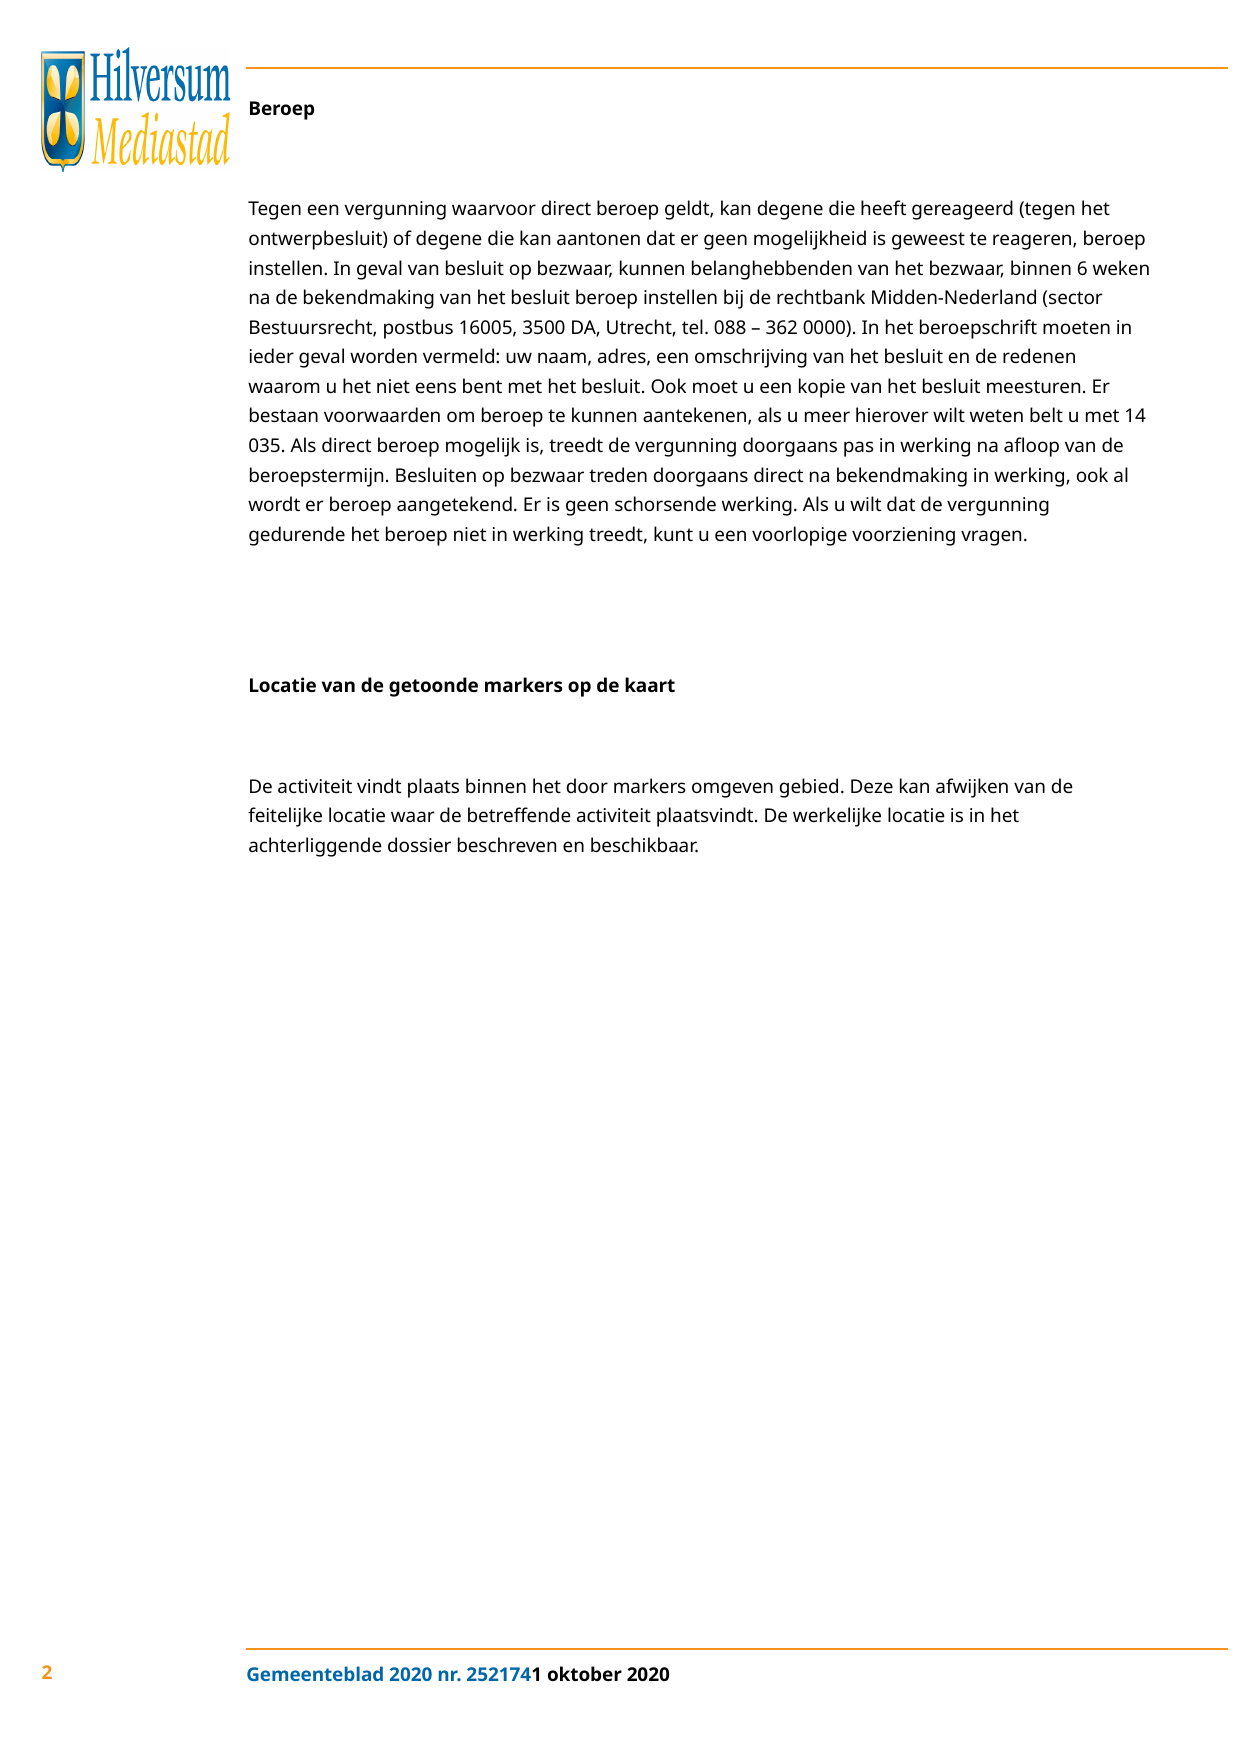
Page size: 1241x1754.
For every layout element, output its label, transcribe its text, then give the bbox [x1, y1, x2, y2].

text Tegen een vergunning waarvoor direct beroep geldt, kan degene die heeft gereageerd (tegen het ontwerpbesluit) of degene die kan aantonen dat er geen mogelijkheid is geweest te reageren, beroep instellen. In geval van besluit op bezwaar, kunnen belanghebbenden van het bezwaar, binnen 6 weken na de bekendmaking van het besluit beroep instellen bij de rechtbank Midden-Nederland (sector Bestuursrecht, postbus 16005, 3500 DA, Utrecht, tel. 088 – 362 0000). In het beroepschrift moeten in ieder geval worden vermeld: uw naam, adres, een omschrijving van het besluit en de redenen waarom u het niet eens bent met het besluit. Ook moet u een kopie van het besluit meesturen. Er bestaan voorwaarden om beroep te kunnen aantekenen, als u meer hierover wilt weten belt u met 14 035. Als direct beroep mogelijk is, treedt de vergunning doorgaans pas in werking na afloop van de beroepstermijn. Besluiten op bezwaar treden doorgaans direct na bekendmaking in werking, ook al wordt er beroep aangetekend. Er is geen schorsende werking. Als u wilt dat de vergunning gedurende het beroep niet in werking treedt, kunt u een voorlopige voorziening vragen. [248, 196, 1152, 547]
picture [41, 47, 231, 172]
text Locatie van de getoonde markers op de kaart [248, 672, 1152, 698]
text De activiteit vindt plaats binnen het door markers omgeven gebied. Deze kan afwijken van de feitelijke locatie waar de betreffende activiteit plaatsvindt. De werkelijke locatie is in het achterliggende dossier beschreven en beschikbaar. [248, 773, 1152, 858]
text Beroep [248, 95, 1152, 121]
